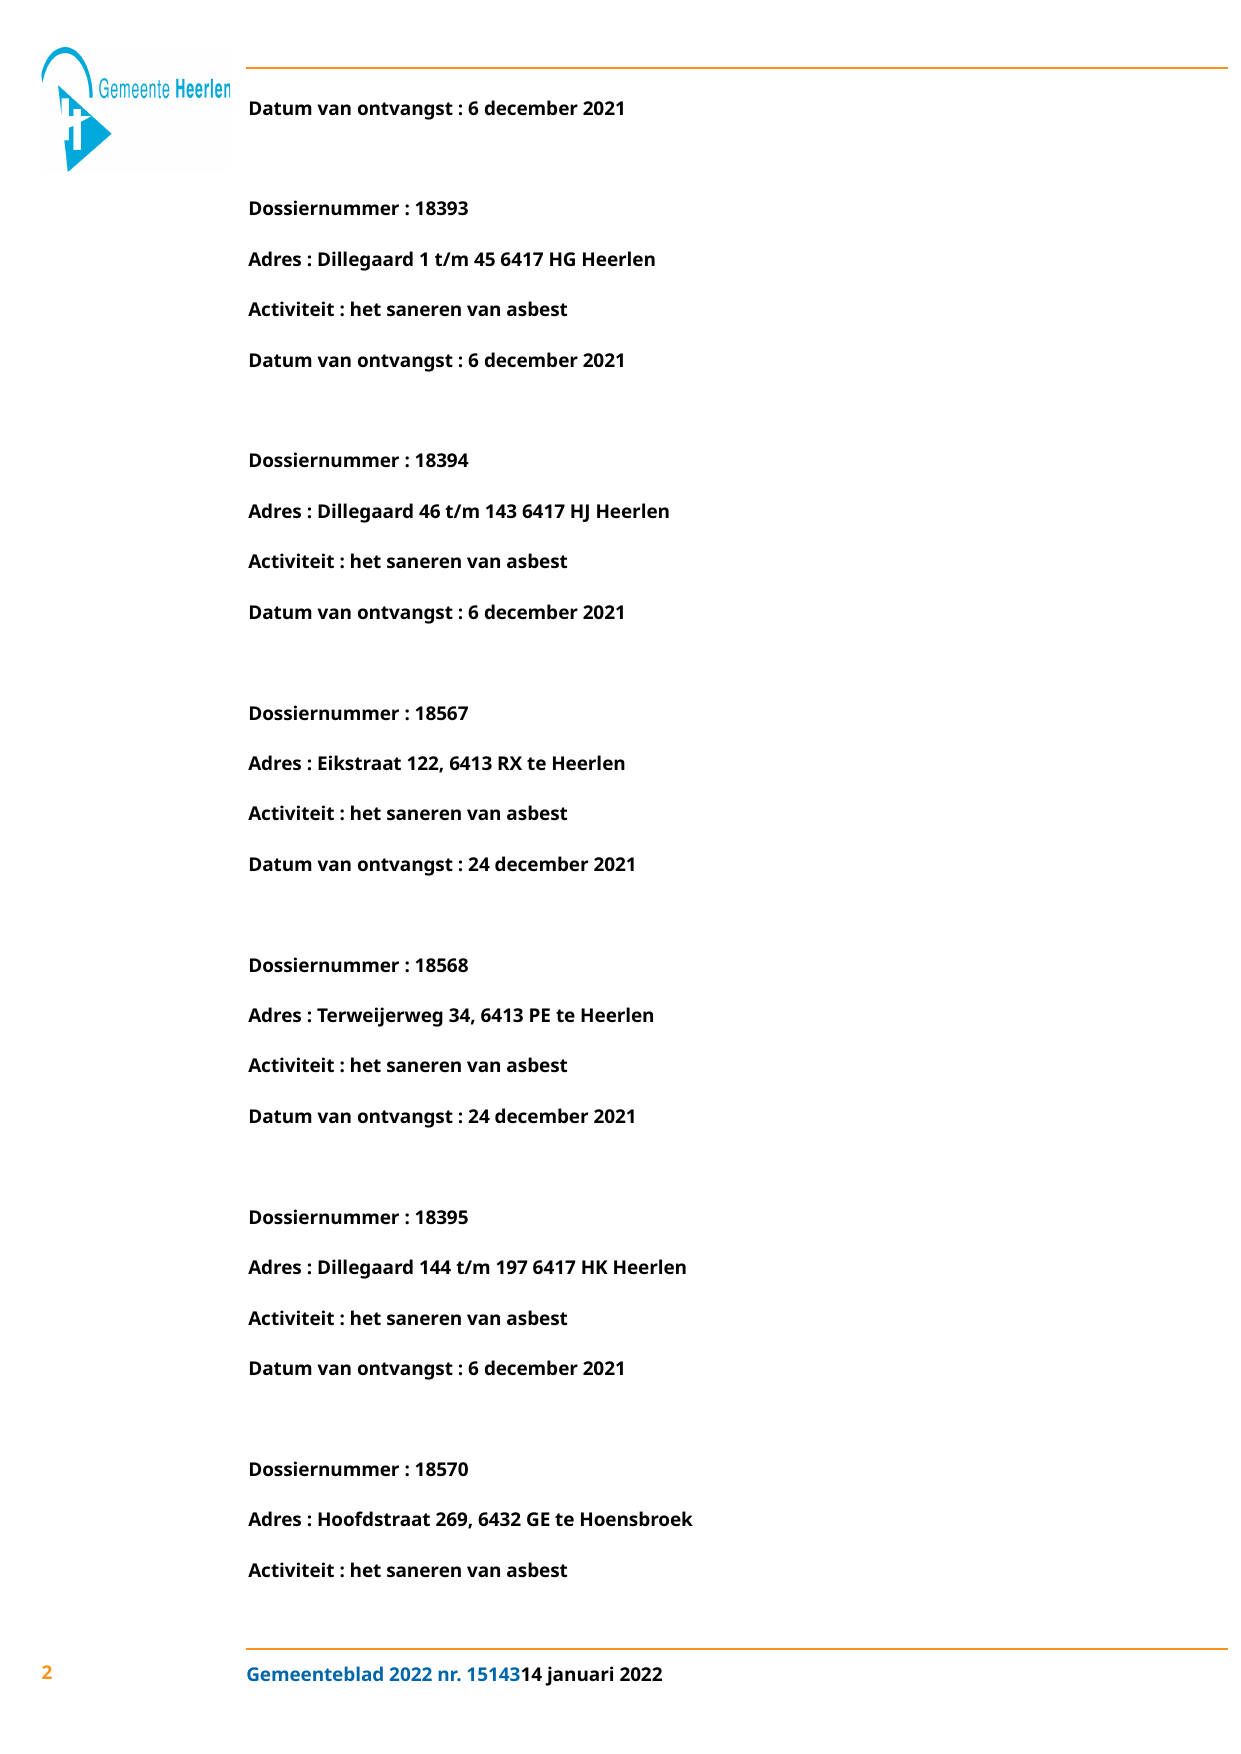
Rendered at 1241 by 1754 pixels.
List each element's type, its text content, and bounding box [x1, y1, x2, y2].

text Datum van ontvangst : 6 december 2021 [248, 347, 1152, 373]
text Dossiernummer : 18568 [248, 952, 1152, 978]
text Dossiernummer : 18567 [248, 700, 1152, 726]
text Adres : Dillegaard 1 t/m 45 6417 HG Heerlen [248, 246, 1152, 272]
text Dossiernummer : 18570 [248, 1456, 1152, 1482]
text Datum van ontvangst : 6 december 2021 [248, 95, 1152, 121]
text Dossiernummer : 18393 [248, 196, 1152, 221]
text Activiteit : het saneren van asbest [248, 1305, 1152, 1331]
text Activiteit : het saneren van asbest [248, 548, 1152, 574]
text Datum van ontvangst : 6 december 2021 [248, 1355, 1152, 1381]
text Dossiernummer : 18395 [248, 1204, 1152, 1230]
text Dossiernummer : 18394 [248, 448, 1152, 473]
text Adres : Dillegaard 144 t/m 197 6417 HK Heerlen [248, 1254, 1152, 1280]
text Adres : Dillegaard 46 t/m 143 6417 HJ Heerlen [248, 498, 1152, 524]
text Adres : Eikstraat 122, 6413 RX te Heerlen [248, 750, 1152, 776]
text Activiteit : het saneren van asbest [248, 1557, 1152, 1583]
text Datum van ontvangst : 24 december 2021 [248, 851, 1152, 877]
picture [41, 47, 59, 70]
text Activiteit : het saneren van asbest [248, 801, 1152, 826]
text Adres : Terweijerweg 34, 6413 PE te Heerlen [248, 1002, 1152, 1028]
text Adres : Hoofdstraat 269, 6432 GE te Hoensbroek [248, 1506, 1152, 1532]
text Activiteit : het saneren van asbest [248, 1053, 1152, 1078]
picture [41, 47, 231, 172]
text Datum van ontvangst : 6 december 2021 [248, 599, 1152, 625]
text Datum van ontvangst : 24 december 2021 [248, 1103, 1152, 1129]
text Activiteit : het saneren van asbest [248, 296, 1152, 322]
